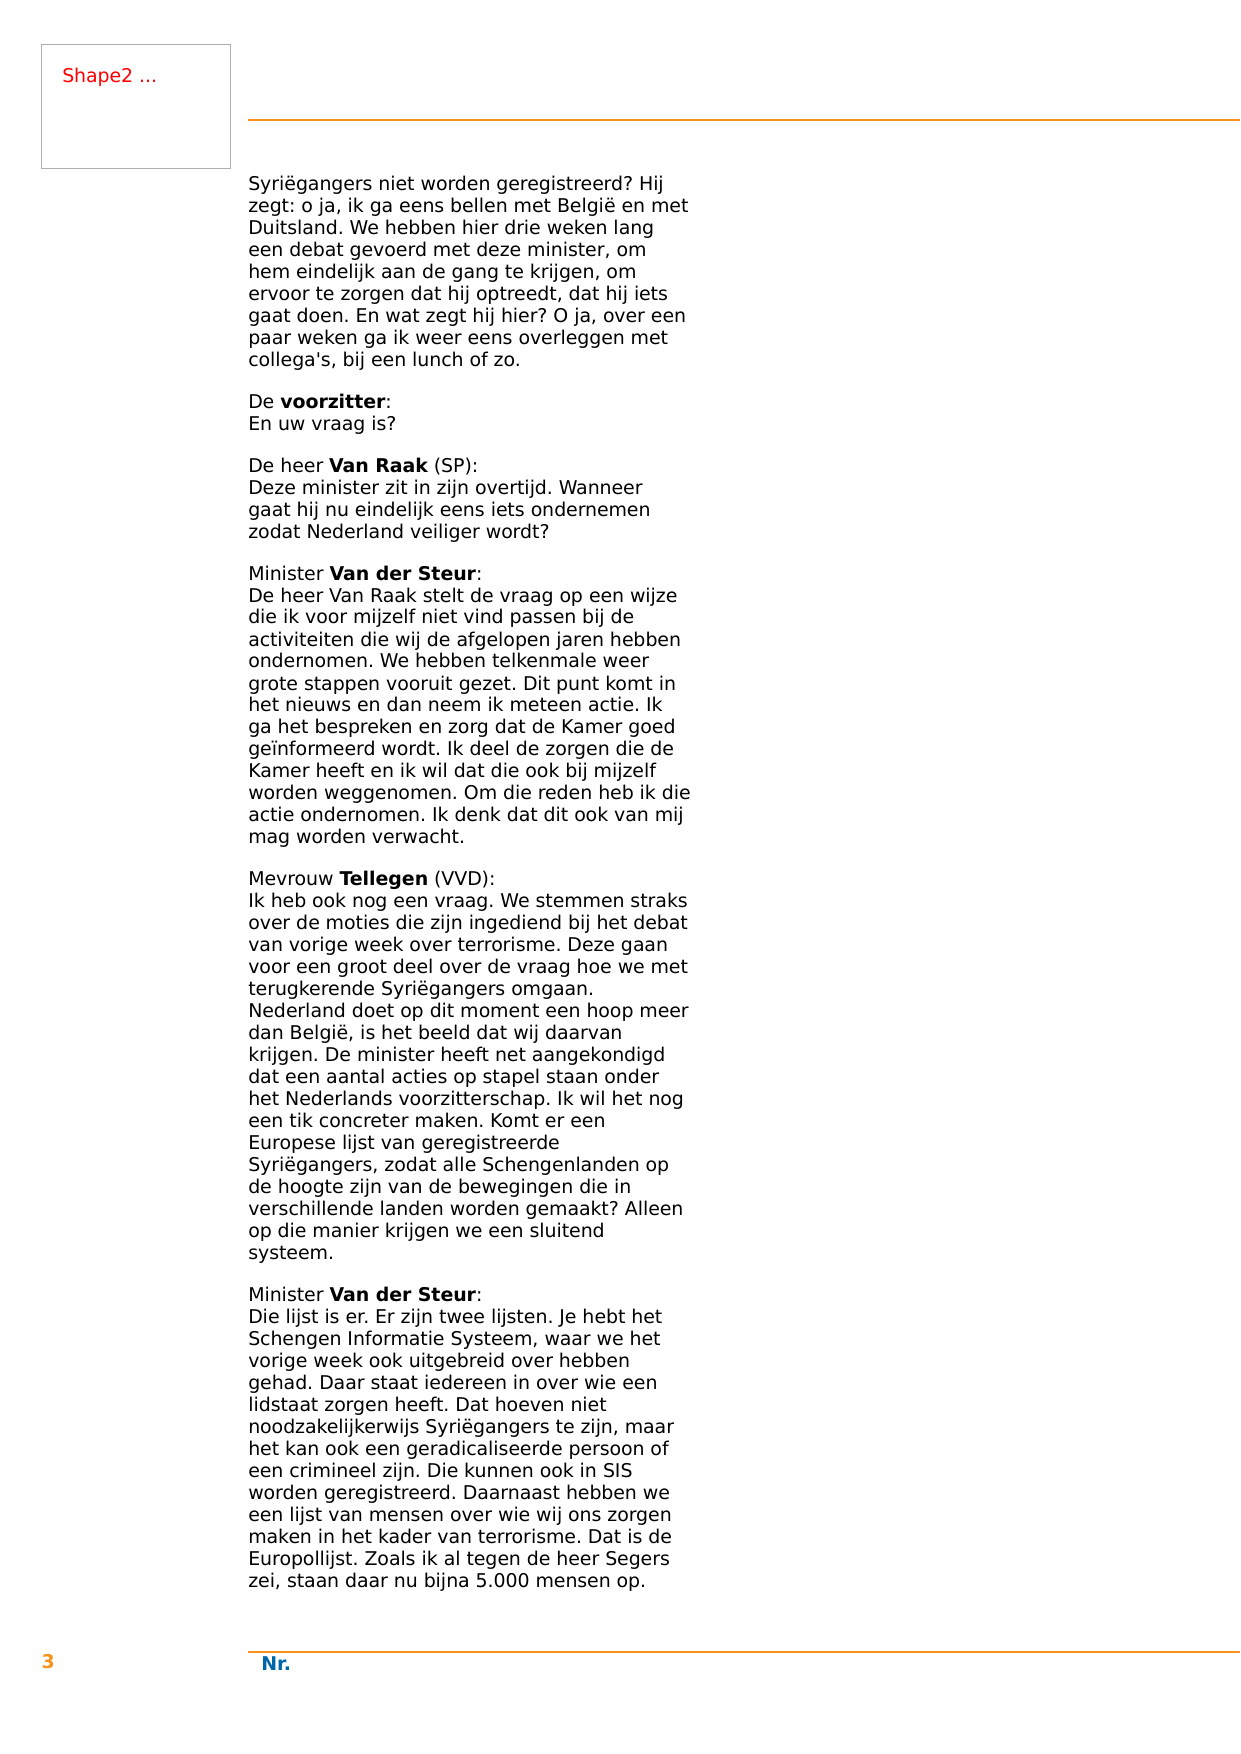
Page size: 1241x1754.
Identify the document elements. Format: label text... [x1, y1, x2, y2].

text De heer Van Raak (SP): [248, 454, 691, 477]
text Minister Van der Steur: [248, 562, 691, 584]
text Die lijst is er. Er zijn twee lijsten. Je hebt het Schengen Informatie Systeem, waar we het vorige week ook uitgebreid over hebben gehad. Daar staat iedereen in over wie een lidstaat zorgen heeft. Dat hoeven niet noodzakelijkerwijs Syriëgangers te zijn, maar het kan ook een geradicaliseerde persoon of een crimineel zijn. Die kunnen ook in SIS worden geregistreerd. Daarnaast hebben we een lijst van mensen over wie wij ons zorgen maken in het kader van terrorisme. Dat is de Europollijst. Zoals ik al tegen de heer Segers zei, staan daar nu bijna 5.000 mensen op. [248, 1306, 691, 1592]
text Syriëgangers niet worden geregistreerd? Hij zegt: o ja, ik ga eens bellen met België en met Duitsland. We hebben hier drie weken lang een debat gevoerd met deze minister, om hem eindelijk aan de gang te krijgen, om ervoor te zorgen dat hij optreedt, dat hij iets gaat doen. En wat zegt hij hier? O ja, over een paar weken ga ik weer eens overleggen met collega's, bij een lunch of zo. [248, 173, 691, 371]
text Ik heb ook nog een vraag. We stemmen straks over de moties die zijn ingediend bij het debat van vorige week over terrorisme. Deze gaan voor een groot deel over de vraag hoe we met terugkerende Syriëgangers omgaan. Nederland doet op dit moment een hoop meer dan België, is het beeld dat wij daarvan krijgen. De minister heeft net aangekondigd dat een aantal acties op stapel staan onder het Nederlands voorzitterschap. Ik wil het nog een tik concreter maken. Komt er een Europese lijst van geregistreerde Syriëgangers, zodat alle Schengenlanden op de hoogte zijn van de bewegingen die in verschillende landen worden gemaakt? Alleen op die manier krijgen we een sluitend systeem. [248, 890, 691, 1264]
text De heer Van Raak stelt de vraag op een wijze die ik voor mijzelf niet vind passen bij de activiteiten die wij de afgelopen jaren hebben ondernomen. We hebben telkenmale weer grote stappen vooruit gezet. Dit punt komt in het nieuws en dan neem ik meteen actie. Ik ga het bespreken en zorg dat de Kamer goed geïnformeerd wordt. Ik deel de zorgen die de Kamer heeft en ik wil dat die ook bij mijzelf worden weggenomen. Om die reden heb ik die actie ondernomen. Ik denk dat dit ook van mij mag worden verwacht. [248, 584, 691, 848]
text Deze minister zit in zijn overtijd. Wanneer gaat hij nu eindelijk eens iets ondernemen zodat Nederland veiliger wordt? [248, 477, 691, 542]
text En uw vraag is? [248, 413, 691, 434]
text Mevrouw Tellegen (VVD): [248, 868, 691, 890]
text Minister Van der Steur: [248, 1284, 691, 1306]
text De voorzitter: [248, 391, 691, 413]
